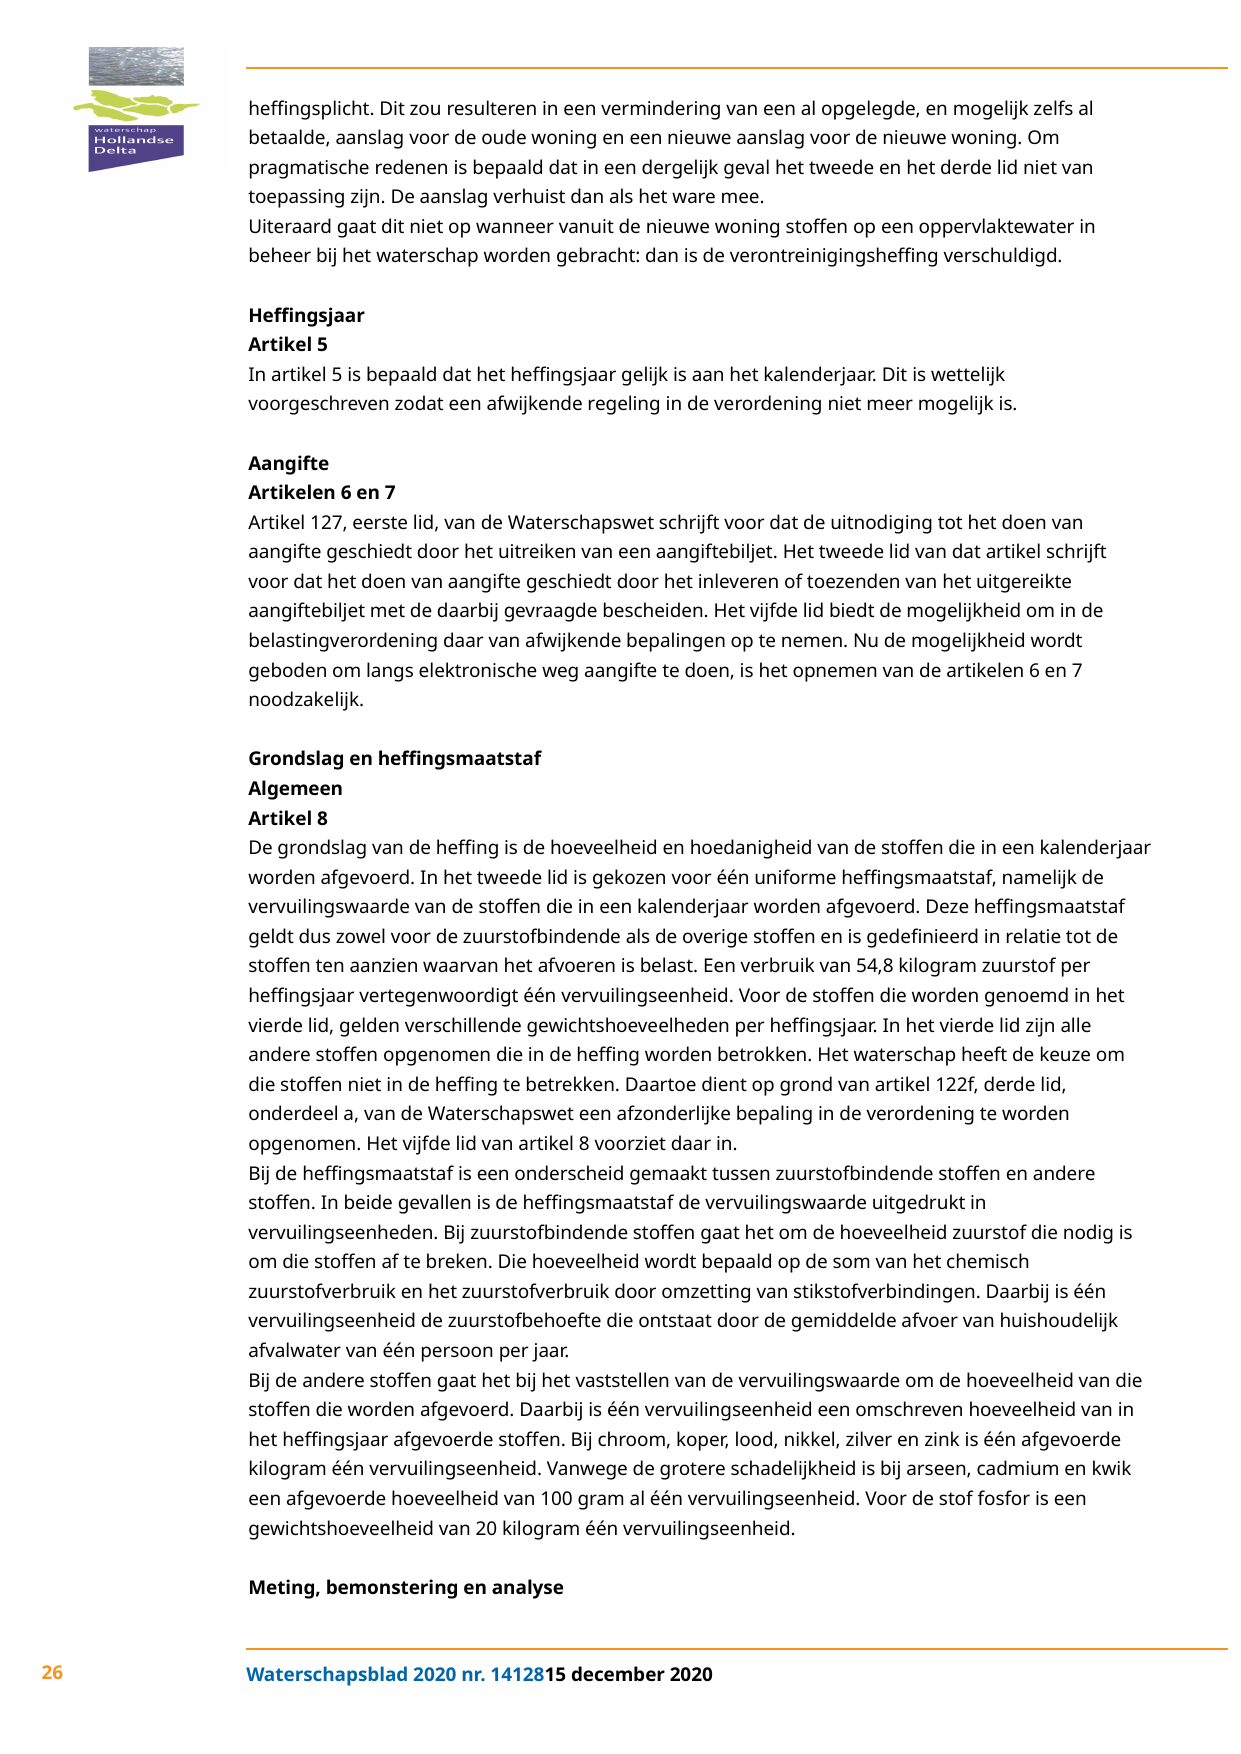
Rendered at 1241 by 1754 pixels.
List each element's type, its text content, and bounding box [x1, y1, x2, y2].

text Artikel 8 [248, 805, 1152, 831]
text Heffingsjaar [248, 302, 1152, 328]
text Grondslag en heffingsmaatstaf [248, 746, 1152, 771]
text In artikel 5 is bepaald dat het heffingsjaar gelijk is aan het kalenderjaar. Dit is wettelijk voorgeschreven zodat een afwijkende regeling in de verordening niet meer mogelijk is. [248, 361, 1152, 416]
text Aangifte [248, 450, 1152, 476]
text Bij de andere stoffen gaat het bij het vaststellen van de vervuilingswaarde om de hoeveelheid van die stoffen die worden afgevoerd. Daarbij is één vervuilingseenheid een omschreven hoeveelheid van in het heffingsjaar afgevoerde stoffen. Bij chroom, koper, lood, nikkel, zilver en zink is één afgevoerde kilogram één vervuilingseenheid. Vanwege de grotere schadelijkheid is bij arseen, cadmium en kwik een afgevoerde hoeveelheid van 100 gram al één vervuilingseenheid. Voor de stof fosfor is een gewichtshoeveelheid van 20 kilogram één vervuilingseenheid. [248, 1367, 1152, 1541]
text Artikelen 6 en 7 [248, 479, 1152, 505]
text Uiteraard gaat dit niet op wanneer vanuit de nieuwe woning stoffen op een oppervlaktewater in beheer bij het waterschap worden gebracht: dan is de verontreinigingsheffing verschuldigd. [248, 213, 1152, 268]
text Bij de heffingsmaatstaf is een onderscheid gemaakt tussen zuurstofbindende stoffen en andere stoffen. In beide gevallen is de heffingsmaatstaf de vervuilingswaarde uitgedrukt in vervuilingseenheden. Bij zuurstofbindende stoffen gaat het om de hoeveelheid zuurstof die nodig is om die stoffen af te breken. Die hoeveelheid wordt bepaald op de som van het chemisch zuurstofverbruik en het zuurstofverbruik door omzetting van stikstofverbindingen. Daarbij is één vervuilingseenheid de zuurstofbehoefte die ontstaat door de gemiddelde afvoer van huishoudelijk afvalwater van één persoon per jaar. [248, 1160, 1152, 1363]
text Artikel 5 [248, 331, 1152, 357]
text heffingsplicht. Dit zou resulteren in een vermindering van een al opgelegde, en mogelijk zelfs al betaalde, aanslag voor de oude woning en een nieuwe aanslag voor de nieuwe woning. Om pragmatische redenen is bepaald dat in een dergelijk geval het tweede en het derde lid niet van toepassing zijn. De aanslag verhuist dan als het ware mee. [248, 95, 1152, 209]
text De grondslag van de heffing is de hoeveelheid en hoedanigheid van de stoffen die in een kalenderjaar worden afgevoerd. In het tweede lid is gekozen voor één uniforme heffingsmaatstaf, namelijk de vervuilingswaarde van de stoffen die in een kalenderjaar worden afgevoerd. Deze heffingsmaatstaf geldt dus zowel voor de zuurstofbindende als de overige stoffen en is gedefinieerd in relatie tot de stoffen ten aanzien waarvan het afvoeren is belast. Een verbruik van 54,8 kilogram zuurstof per heffingsjaar vertegenwoordigt één vervuilingseenheid. Voor de stoffen die worden genoemd in het vierde lid, gelden verschillende gewichtshoeveelheden per heffingsjaar. In het vierde lid zijn alle andere stoffen opgenomen die in de heffing worden betrokken. Het waterschap heeft de keuze om die stoffen niet in de heffing te betrekken. Daartoe dient op grond van artikel 122f, derde lid, onderdeel a, van de Waterschapswet een afzonderlijke bepaling in de verordening te worden opgenomen. Het vijfde lid van artikel 8 voorziet daar in. [248, 834, 1152, 1156]
text Algemeen [248, 775, 1152, 801]
text Meting, bemonstering en analyse [248, 1574, 1152, 1600]
picture [41, 47, 231, 172]
text Artikel 127, eerste lid, van de Waterschapswet schrijft voor dat de uitnodiging tot het doen van aangifte geschiedt door het uitreiken van een aangiftebiljet. Het tweede lid van dat artikel schrijft voor dat het doen van aangifte geschiedt door het inleveren of toezenden van het uitgereikte aangiftebiljet met de daarbij gevraagde bescheiden. Het vijfde lid biedt de mogelijkheid om in de belastingverordening daar van afwijkende bepalingen op te nemen. Nu de mogelijkheid wordt geboden om langs elektronische weg aangifte te doen, is het opnemen van de artikelen 6 en 7 noodzakelijk. [248, 509, 1152, 712]
